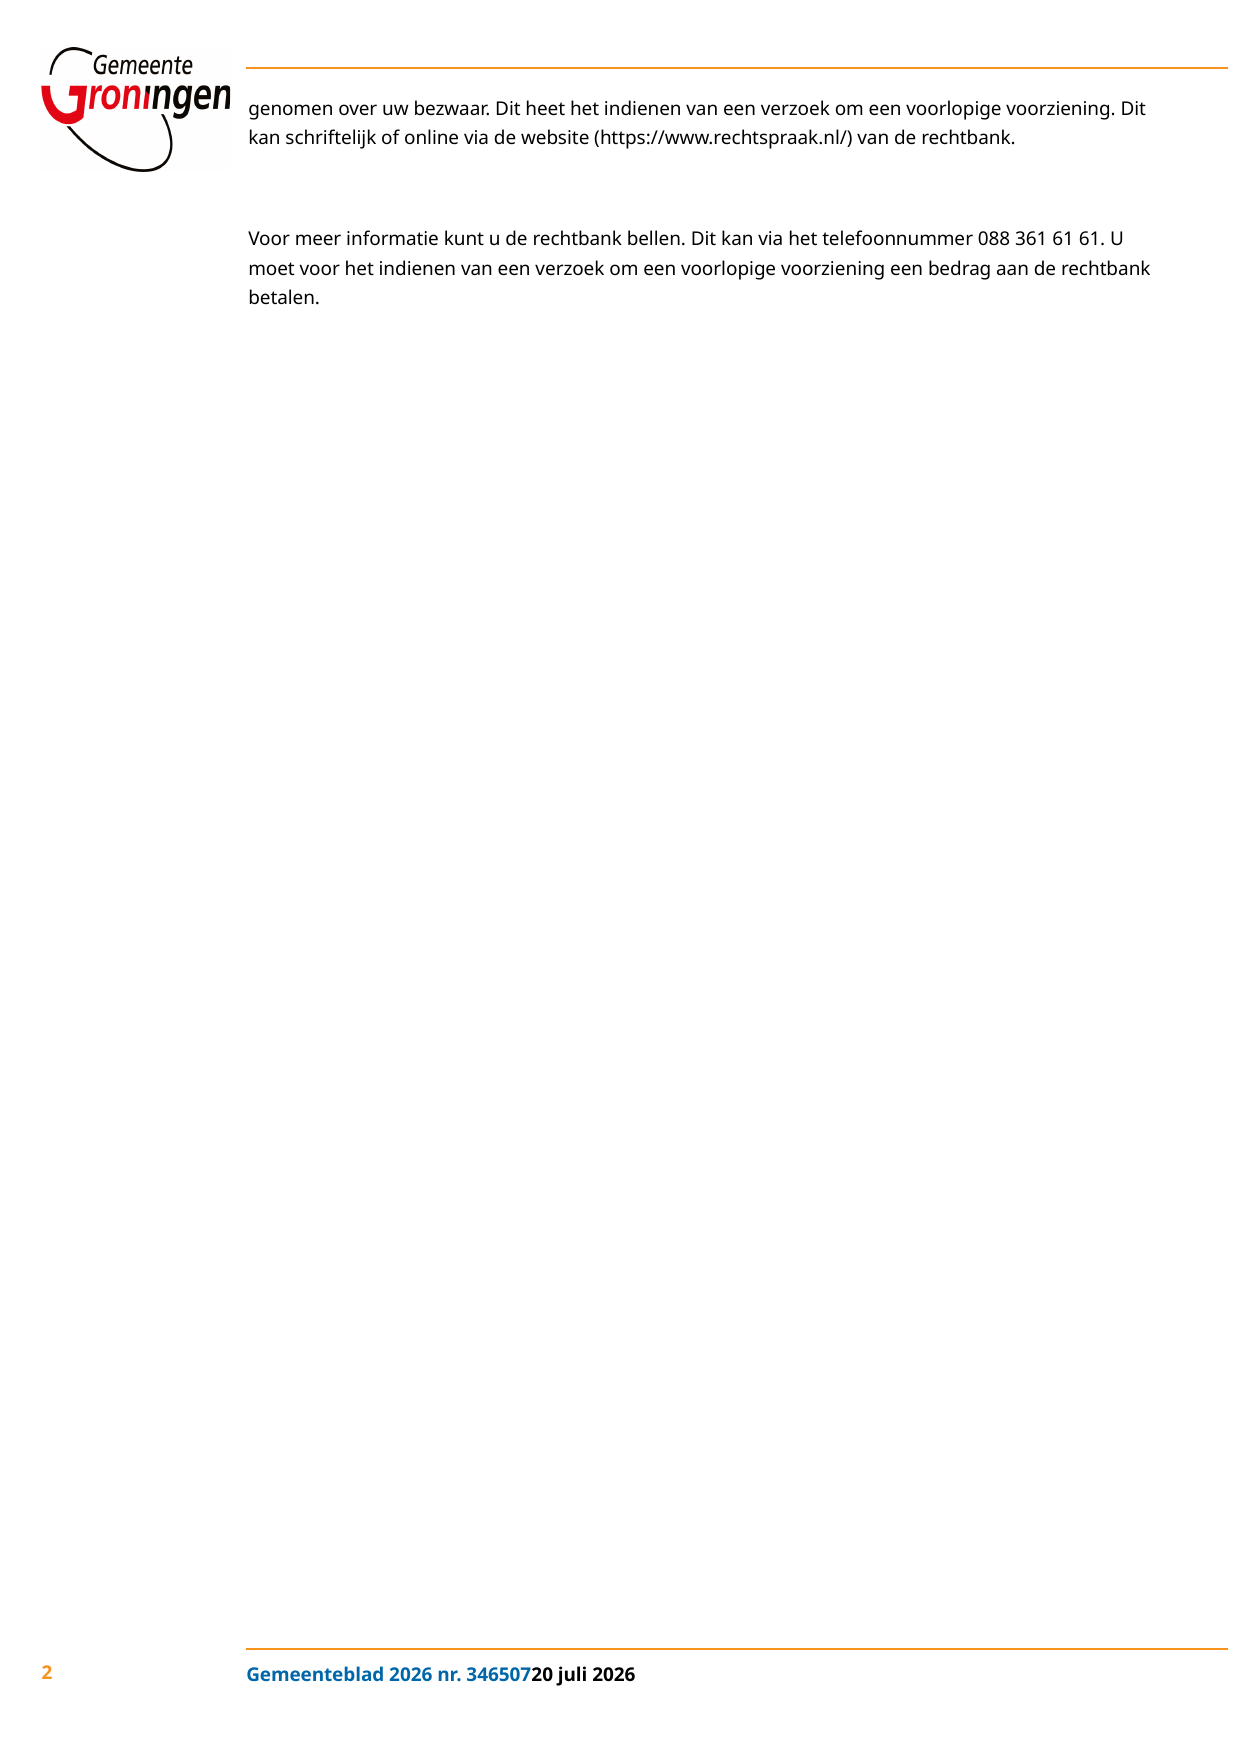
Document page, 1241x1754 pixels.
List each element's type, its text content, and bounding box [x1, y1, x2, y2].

text Voor meer informatie kunt u de rechtbank bellen. Dit kan via het telefoonnummer 088 361 61 61. U moet voor het indienen van een verzoek om een voorlopige voorziening een bedrag aan de rechtbank betalen. [248, 225, 1152, 310]
picture [41, 47, 231, 172]
text genomen over uw bezwaar. Dit heet het indienen van een verzoek om een voorlopige voorziening. Dit kan schriftelijk of online via de website (https://www.rechtspraak.nl/) van de rechtbank. [248, 95, 1152, 150]
